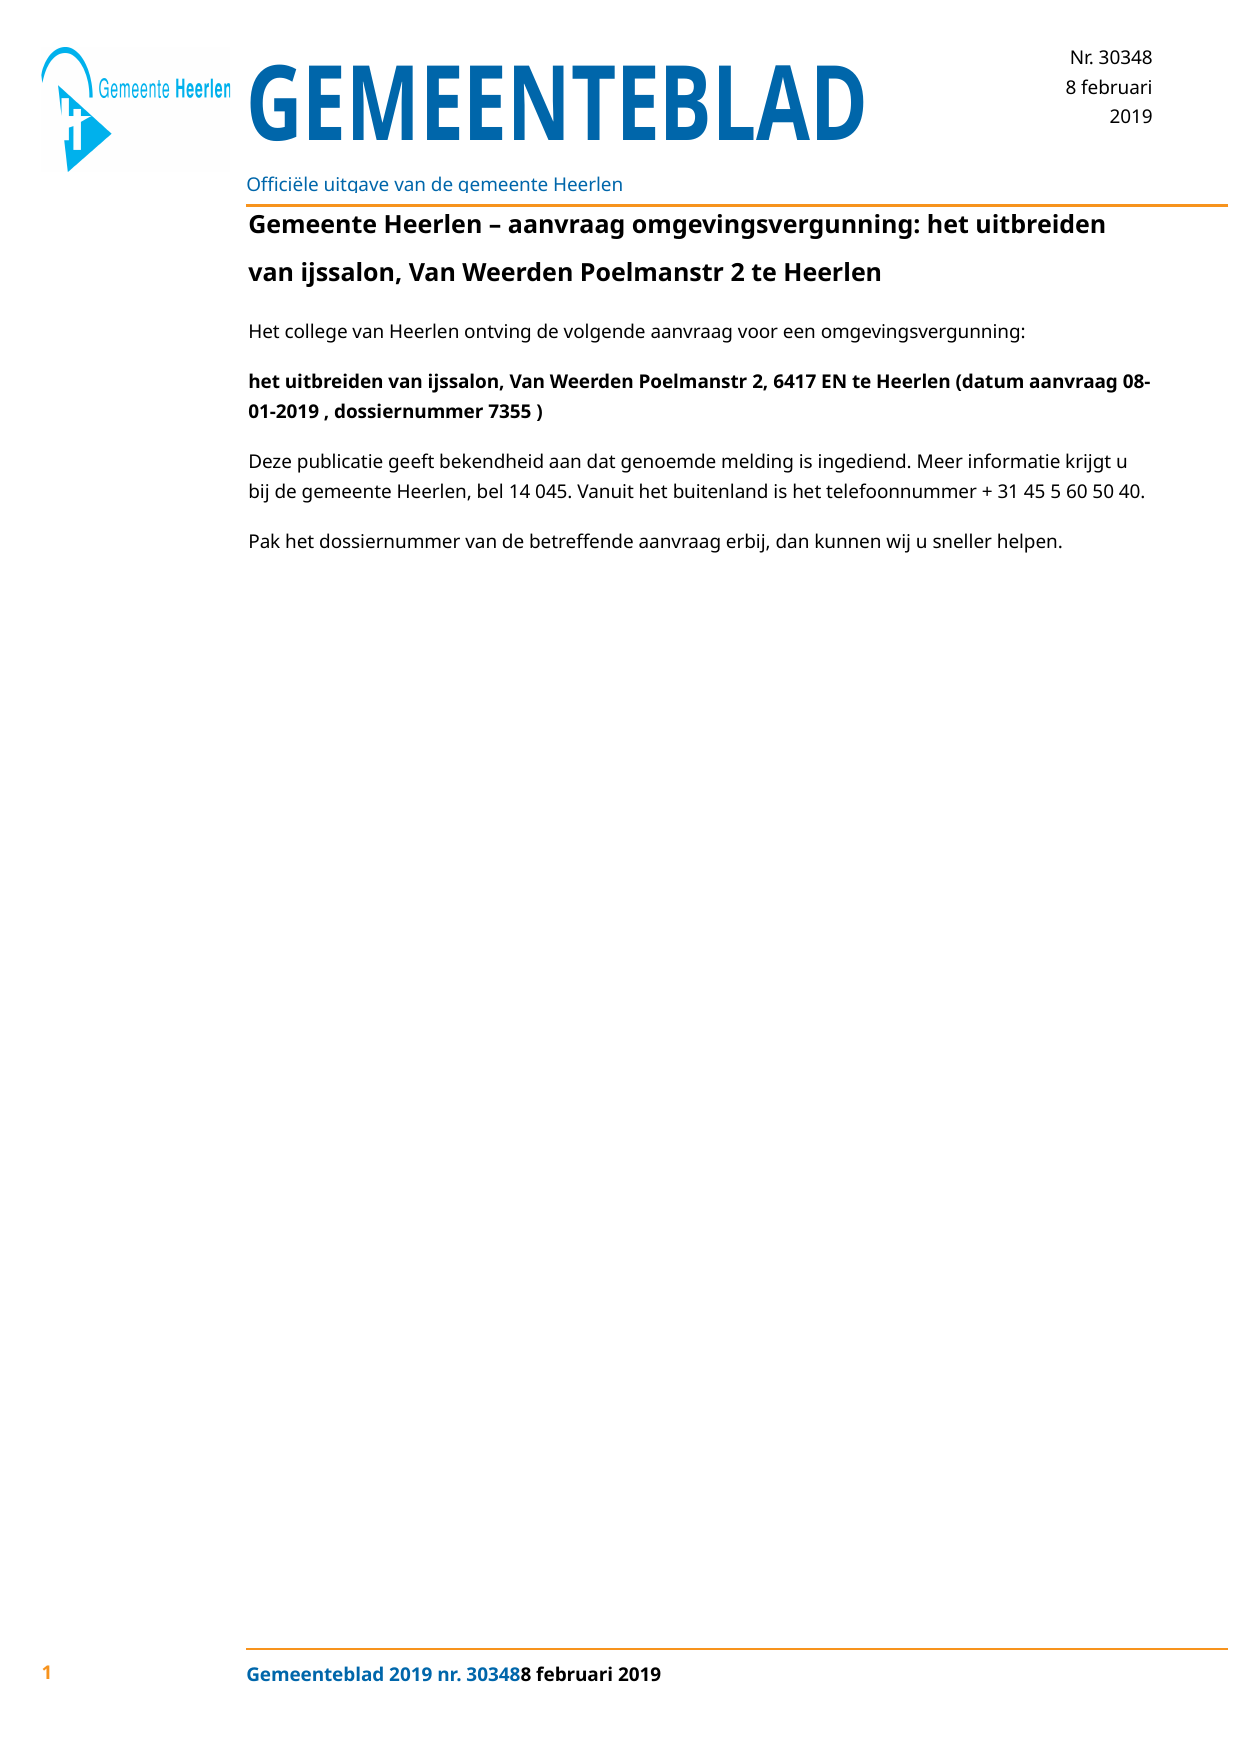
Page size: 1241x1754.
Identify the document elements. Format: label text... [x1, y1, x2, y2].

text het uitbreiden van ijssalon, Van Weerden Poelmanstr 2, 6417 EN te Heerlen (datum aanvraag 08-01-2019 , dossiernummer 7355 ) [248, 368, 1152, 424]
picture [41, 47, 58, 70]
picture [41, 47, 231, 172]
text Het college van Heerlen ontving de volgende aanvraag voor een omgevingsvergunning: [248, 318, 1152, 344]
text Gemeente Heerlen – aanvraag omgevingsvergunning: het uitbreiden van ijssalon, Van Weerden Poelmanstr 2 te Heerlen [248, 207, 1152, 288]
text Pak het dossiernummer van de betreffende aanvraag erbij, dan kunnen wij u sneller helpen. [248, 528, 1152, 554]
text Deze publicatie geeft bekendheid aan dat genoemde melding is ingediend. Meer informatie krijgt u bij de gemeente Heerlen, bel 14 045. Vanuit het buitenland is het telefoonnummer + 31 45 5 60 50 40. [248, 448, 1152, 504]
